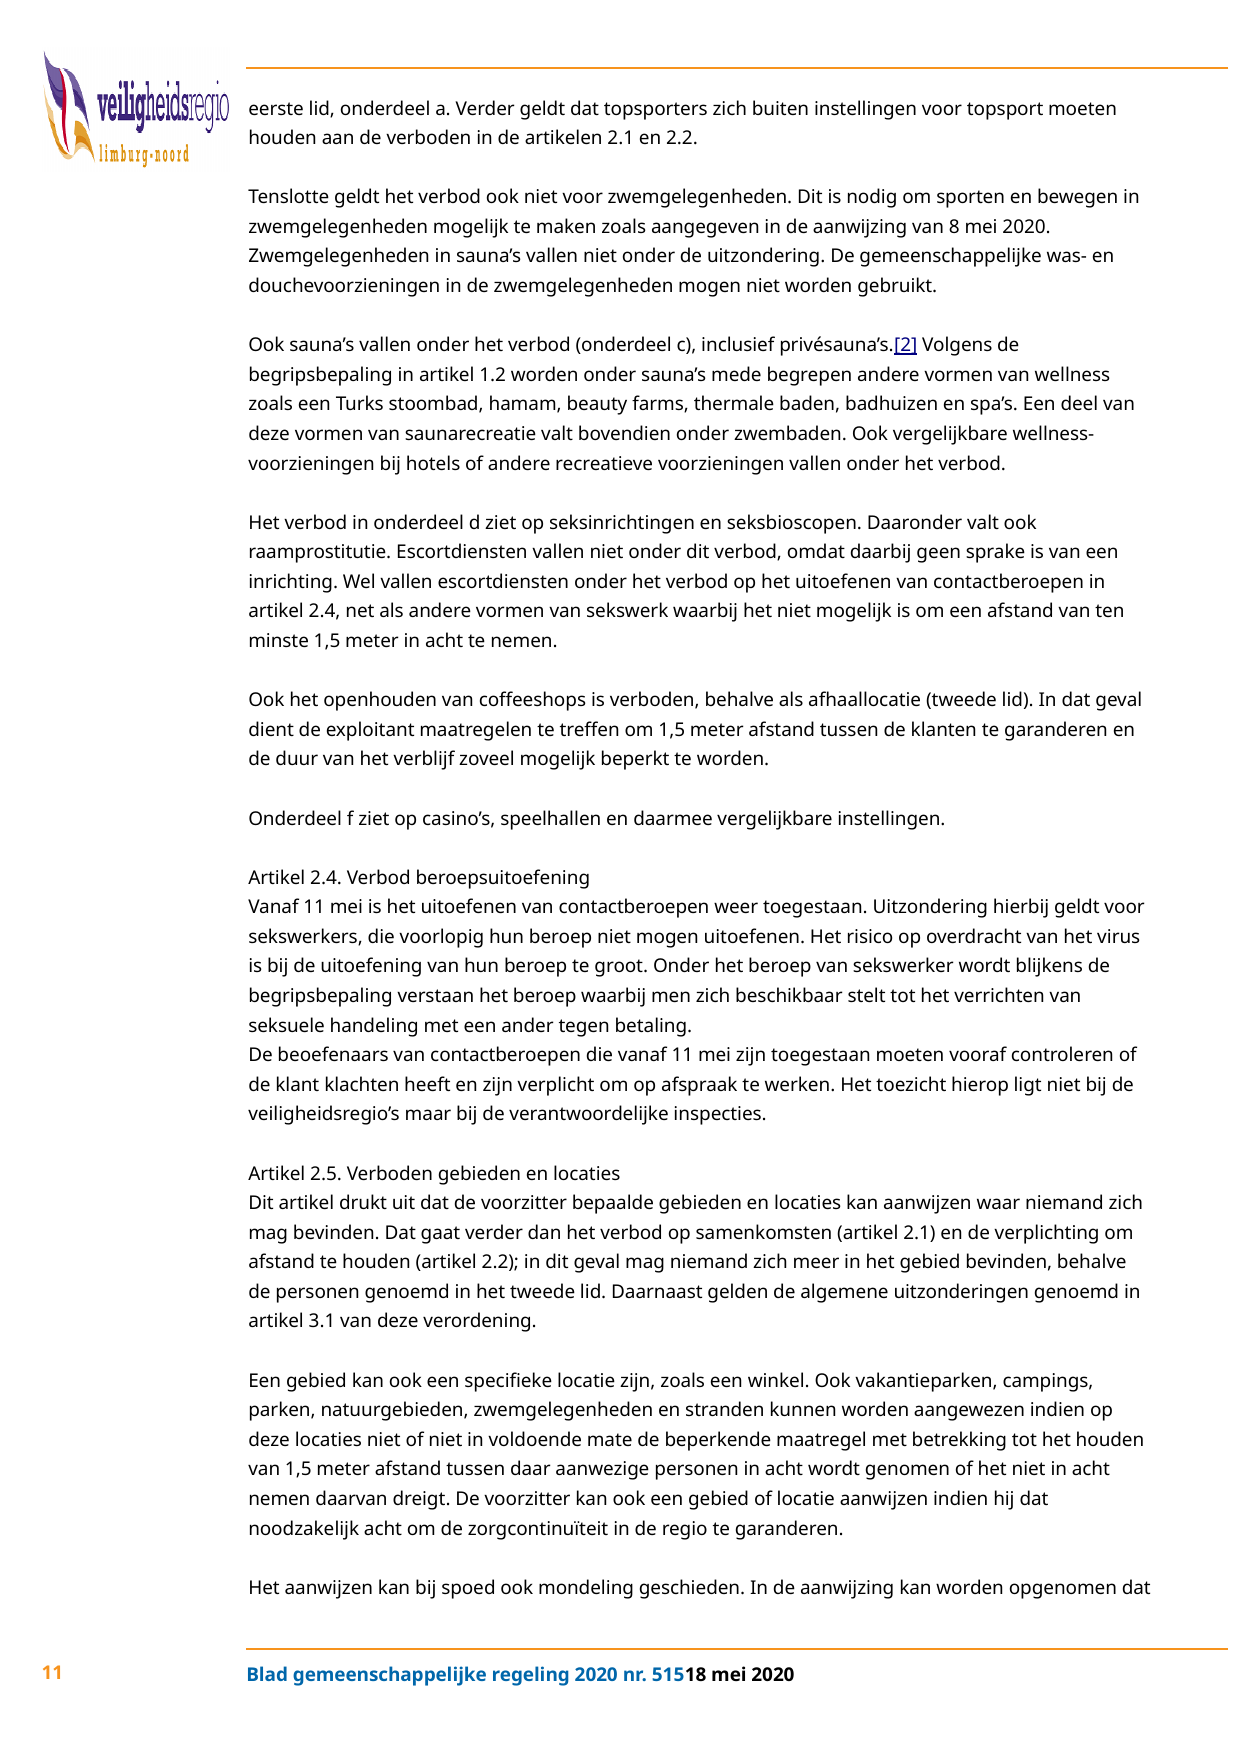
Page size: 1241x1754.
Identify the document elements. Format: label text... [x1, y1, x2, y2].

text Tenslotte geldt het verbod ook niet voor zwemgelegenheden. Dit is nodig om sporten en bewegen in zwemgelegenheden mogelijk te maken zoals aangegeven in de aanwijzing van 8 mei 2020. Zwemgelegenheden in sauna’s vallen niet onder de uitzondering. De gemeenschappelijke was- en douchevoorzieningen in de zwemgelegenheden mogen niet worden gebruikt. [248, 183, 1152, 298]
picture [41, 47, 231, 172]
text Ook sauna’s vallen onder het verbod (onderdeel c), inclusief privésauna’s.[2] Volgens de begripsbepaling in artikel 1.2 worden onder sauna’s mede begrepen andere vormen van wellness zoals een Turks stoombad, hamam, beauty farms, thermale baden, badhuizen en spa’s. Een deel van deze vormen van saunarecreatie valt bovendien onder zwembaden. Ook vergelijkbare wellness-voorzieningen bij hotels of andere recreatieve voorzieningen vallen onder het verbod. [248, 331, 1152, 476]
text Artikel 2.4. Verbod beroepsuitoefening [248, 864, 1152, 890]
text Onderdeel f ziet op casino’s, speelhallen en daarmee vergelijkbare instellingen. [248, 805, 1152, 831]
text Een gebied kan ook een specifieke locatie zijn, zoals een winkel. Ook vakantieparken, campings, parken, natuurgebieden, zwemgelegenheden en stranden kunnen worden aangewezen indien op deze locaties niet of niet in voldoende mate de beperkende maatregel met betrekking tot het houden van 1,5 meter afstand tussen daar aanwezige personen in acht wordt genomen of het niet in acht nemen daarvan dreigt. De voorzitter kan ook een gebied of locatie aanwijzen indien hij dat noodzakelijk acht om de zorgcontinuïteit in de regio te garanderen. [248, 1367, 1152, 1541]
text eerste lid, onderdeel a. Verder geldt dat topsporters zich buiten instellingen voor topsport moeten houden aan de verboden in de artikelen 2.1 en 2.2. [248, 95, 1152, 150]
text Het aanwijzen kan bij spoed ook mondeling geschieden. In de aanwijzing kan worden opgenomen dat [248, 1574, 1152, 1600]
text Het verbod in onderdeel d ziet op seksinrichtingen en seksbioscopen. Daaronder valt ook raamprostitutie. Escortdiensten vallen niet onder dit verbod, omdat daarbij geen sprake is van een inrichting. Wel vallen escortdiensten onder het verbod op het uitoefenen van contactberoepen in artikel 2.4, net als andere vormen van sekswerk waarbij het niet mogelijk is om een afstand van ten minste 1,5 meter in acht te nemen. [248, 509, 1152, 653]
text Vanaf 11 mei is het uitoefenen van contactberoepen weer toegestaan. Uitzondering hierbij geldt voor sekswerkers, die voorlopig hun beroep niet mogen uitoefenen. Het risico op overdracht van het virus is bij de uitoefening van hun beroep te groot. Onder het beroep van sekswerker wordt blijkens de begripsbepaling verstaan het beroep waarbij men zich beschikbaar stelt tot het verrichten van seksuele handeling met een ander tegen betaling. [248, 893, 1152, 1038]
text Dit artikel drukt uit dat de voorzitter bepaalde gebieden en locaties kan aanwijzen waar niemand zich mag bevinden. Dat gaat verder dan het verbod op samenkomsten (artikel 2.1) en de verplichting om afstand te houden (artikel 2.2); in dit geval mag niemand zich meer in het gebied bevinden, behalve de personen genoemd in het tweede lid. Daarnaast gelden de algemene uitzonderingen genoemd in artikel 3.1 van deze verordening. [248, 1189, 1152, 1333]
text Artikel 2.5. Verboden gebieden en locaties [248, 1160, 1152, 1186]
text Ook het openhouden van coffeeshops is verboden, behalve als afhaallocatie (tweede lid). In dat geval dient de exploitant maatregelen te treffen om 1,5 meter afstand tussen de klanten te garanderen en de duur van het verblijf zoveel mogelijk beperkt te worden. [248, 686, 1152, 771]
text De beoefenaars van contactberoepen die vanaf 11 mei zijn toegestaan moeten vooraf controleren of de klant klachten heeft en zijn verplicht om op afspraak te werken. Het toezicht hierop ligt niet bij de veiligheidsregio’s maar bij de verantwoordelijke inspecties. [248, 1041, 1152, 1126]
